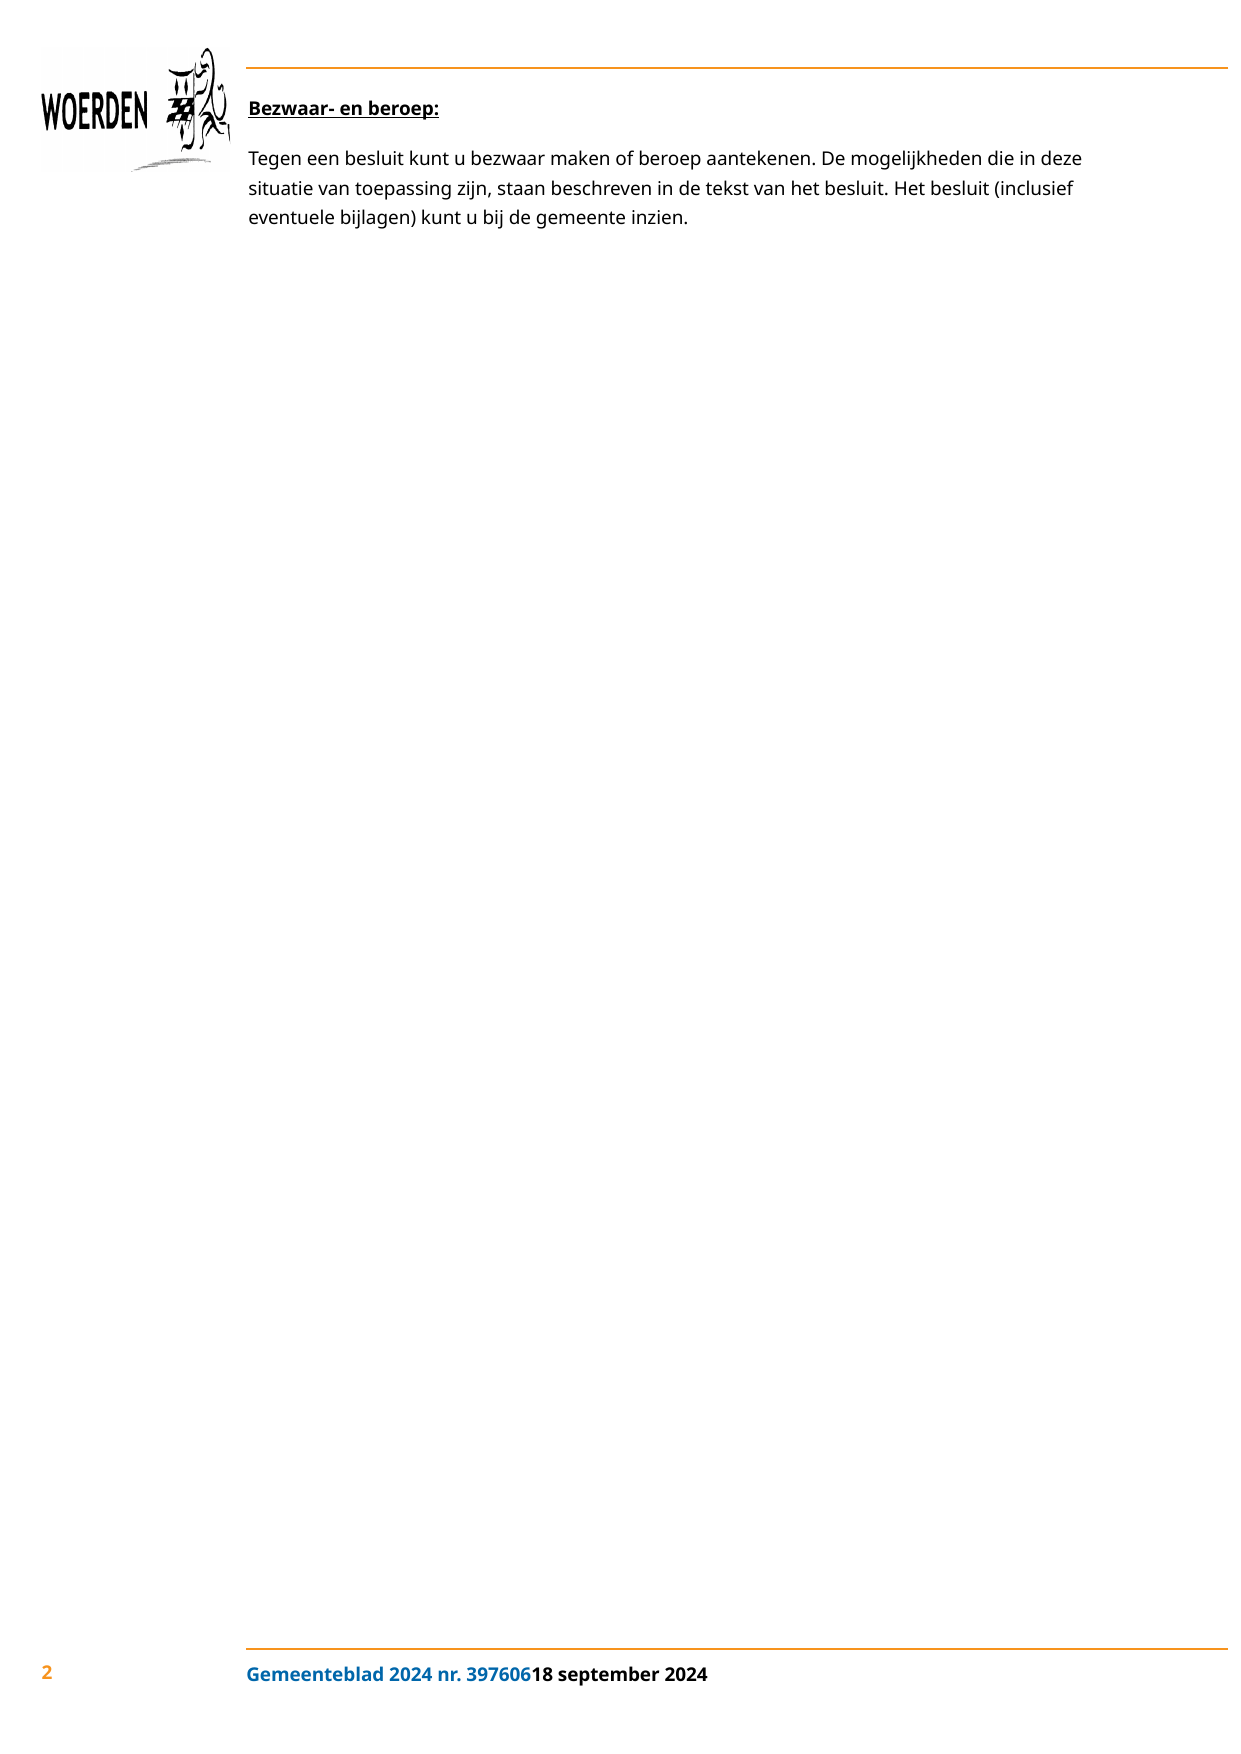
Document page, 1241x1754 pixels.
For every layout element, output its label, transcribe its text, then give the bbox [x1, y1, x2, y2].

picture [41, 47, 231, 172]
text Tegen een besluit kunt u bezwaar maken of beroep aantekenen. De mogelijkheden die in deze situatie van toepassing zijn, staan beschreven in de tekst van het besluit. Het besluit (inclusief eventuele bijlagen) kunt u bij de gemeente inzien. [248, 145, 1152, 230]
text Bezwaar- en beroep: [248, 95, 1152, 121]
